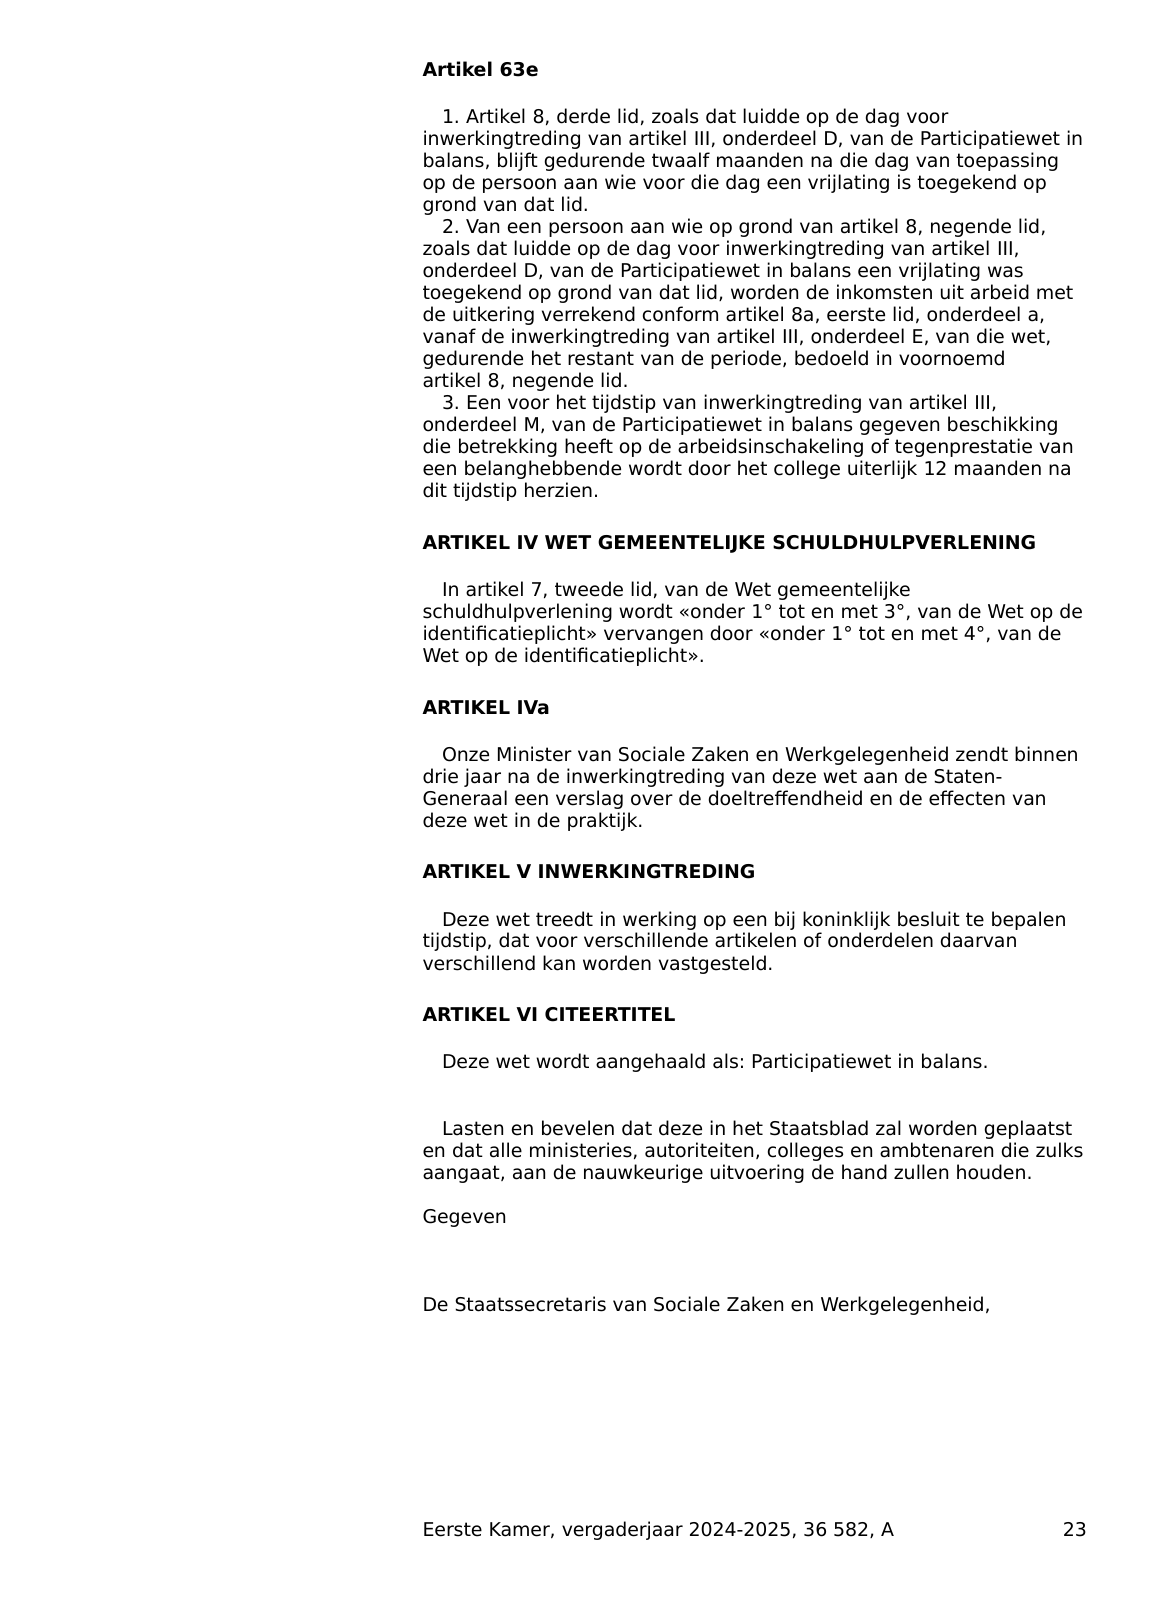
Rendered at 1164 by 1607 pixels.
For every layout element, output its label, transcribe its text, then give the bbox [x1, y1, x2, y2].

text Deze wet treedt in werking op een bij koninklijk besluit te bepalen tijdstip, dat voor verschillende artikelen of onderdelen daarvan verschillend kan worden vastgesteld. [422, 908, 1087, 974]
text 1. Artikel 8, derde lid, zoals dat luidde op de dag voor inwerkingtreding van artikel III, onderdeel D, van de Participatiewet in balans, blijft gedurende twaalf maanden na die dag van toepassing op de persoon aan wie voor die dag een vrijlating is toegekend op grond van dat lid. [422, 106, 1087, 216]
subtitle ARTIKEL V INWERKINGTREDING [422, 861, 1087, 883]
text Gegeven [422, 1206, 1087, 1228]
text In artikel 7, tweede lid, van de Wet gemeentelijke schuldhulpverlening wordt «onder 1° tot en met 3°, van de Wet op de identificatieplicht» vervangen door «onder 1° tot en met 4°, van de Wet op de identificatieplicht». [422, 579, 1087, 667]
text Onze Minister van Sociale Zaken en Werkgelegenheid zendt binnen drie jaar na de inwerkingtreding van deze wet aan de Staten-Generaal een verslag over de doeltreffendheid en de effecten van deze wet in de praktijk. [422, 743, 1087, 831]
subtitle ARTIKEL IVa [422, 697, 1087, 718]
subtitle Artikel 63e [422, 59, 1087, 81]
text 2. Van een persoon aan wie op grond van artikel 8, negende lid, zoals dat luidde op de dag voor inwerkingtreding van artikel III, onderdeel D, van de Participatiewet in balans een vrijlating was toegekend op grond van dat lid, worden de inkomsten uit arbeid met de uitkering verrekend conform artikel 8a, eerste lid, onderdeel a, vanaf de inwerkingtreding van artikel III, onderdeel E, van die wet, gedurende het restant van de periode, bedoeld in voornoemd artikel 8, negende lid. [422, 216, 1087, 392]
text De Staatssecretaris van Sociale Zaken en Werkgelegenheid, [422, 1294, 1087, 1316]
text 3. Een voor het tijdstip van inwerkingtreding van artikel III, onderdeel M, van de Participatiewet in balans gegeven beschikking die betrekking heeft op de arbeidsinschakeling of tegenprestatie van een belanghebbende wordt door het college uiterlijk 12 maanden na dit tijdstip herzien. [422, 392, 1087, 502]
subtitle ARTIKEL IV WET GEMEENTELIJKE SCHULDHULPVERLENING [422, 532, 1087, 554]
subtitle ARTIKEL VI CITEERTITEL [422, 1004, 1087, 1026]
text Deze wet wordt aangehaald als: Participatiewet in balans. [422, 1051, 1087, 1073]
text Lasten en bevelen dat deze in het Staatsblad zal worden geplaatst en dat alle ministeries, autoriteiten, colleges en ambtenaren die zulks aangaat, aan de nauwkeurige uitvoering de hand zullen houden. [422, 1118, 1087, 1184]
